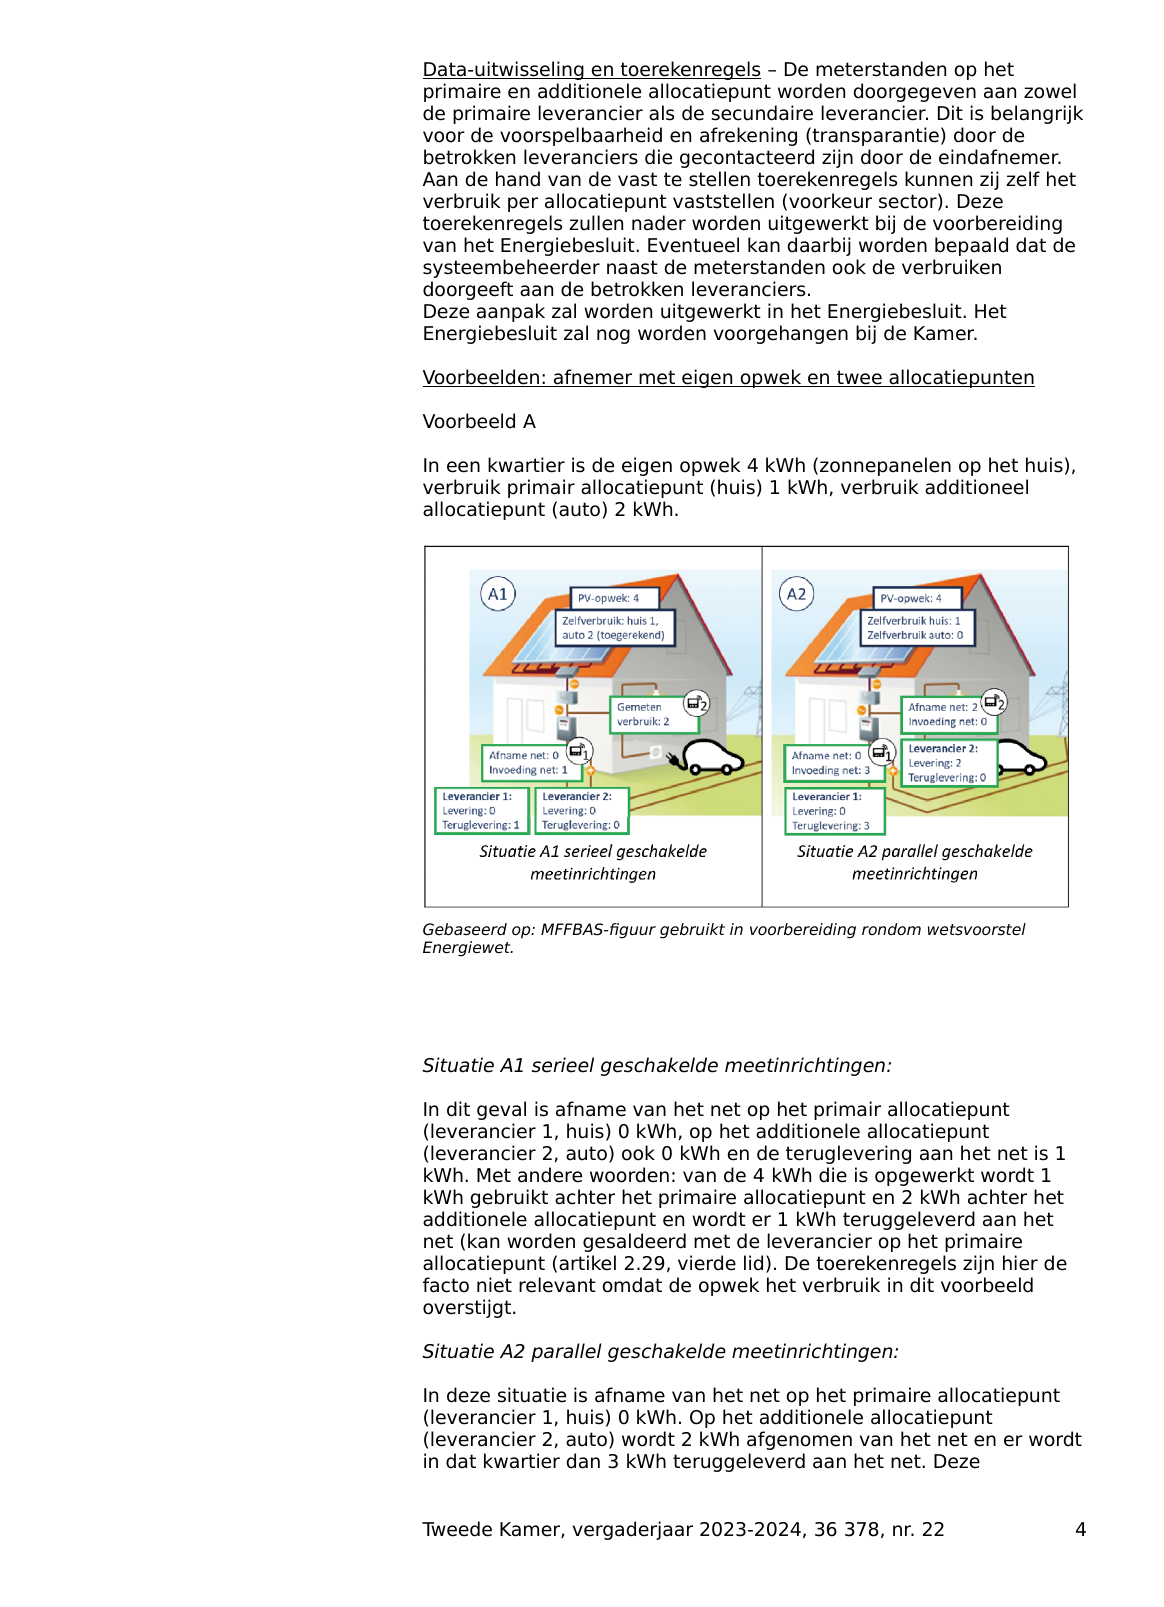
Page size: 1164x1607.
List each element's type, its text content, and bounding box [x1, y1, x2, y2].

text In een kwartier is de eigen opwek 4 kWh (zonnepanelen op het huis), verbruik primair allocatiepunt (huis) 1 kWh, verbruik additioneel allocatiepunt (auto) 2 kWh. [422, 455, 1087, 521]
picture [422, 543, 1072, 910]
text In deze situatie is afname van het net op het primaire allocatiepunt (leverancier 1, huis) 0 kWh. Op het additionele allocatiepunt (leverancier 2, auto) wordt 2 kWh afgenomen van het net en er wordt in dat kwartier dan 3 kWh teruggeleverd aan het net. Deze [422, 1385, 1087, 1473]
text Data-uitwisseling en toerekenregels – De meterstanden op het primaire en additionele allocatiepunt worden doorgegeven aan zowel de primaire leverancier als de secundaire leverancier. Dit is belangrijk voor de voorspelbaarheid en afrekening (transparantie) door de betrokken leveranciers die gecontacteerd zijn door de eindafnemer. Aan de hand van de vast te stellen toerekenregels kunnen zij zelf het verbruik per allocatiepunt vaststellen (voorkeur sector). Deze toerekenregels zullen nader worden uitgewerkt bij de voorbereiding van het Energiebesluit. Eventueel kan daarbij worden bepaald dat de systeembeheerder naast de meterstanden ook de verbruiken doorgeeft aan de betrokken leveranciers. [422, 59, 1087, 301]
text Gebaseerd op: MFFBAS-figuur gebruikt in voorbereiding rondom wetsvoorstel Energiewet. [422, 921, 1072, 958]
subtitle Voorbeelden: afnemer met eigen opwek en twee allocatiepunten [422, 367, 1087, 389]
text Deze aanpak zal worden uitgewerkt in het Energiebesluit. Het Energiebesluit zal nog worden voorgehangen bij de Kamer. [422, 301, 1087, 345]
subtitle Situatie A2 parallel geschakelde meetinrichtingen: [422, 1341, 1087, 1363]
subtitle Situatie A1 serieel geschakelde meetinrichtingen: [422, 1055, 1087, 1077]
text In dit geval is afname van het net op het primair allocatiepunt (leverancier 1, huis) 0 kWh, op het additionele allocatiepunt (leverancier 2, auto) ook 0 kWh en de teruglevering aan het net is 1 kWh. Met andere woorden: van de 4 kWh die is opgewerkt wordt 1 kWh gebruikt achter het primaire allocatiepunt en 2 kWh achter het additionele allocatiepunt en wordt er 1 kWh teruggeleverd aan het net (kan worden gesaldeerd met de leverancier op het primaire allocatiepunt (artikel 2.29, vierde lid). De toerekenregels zijn hier de facto niet relevant omdat de opwek het verbruik in dit voorbeeld overstijgt. [422, 1099, 1087, 1319]
subtitle Voorbeeld A [422, 411, 1087, 433]
